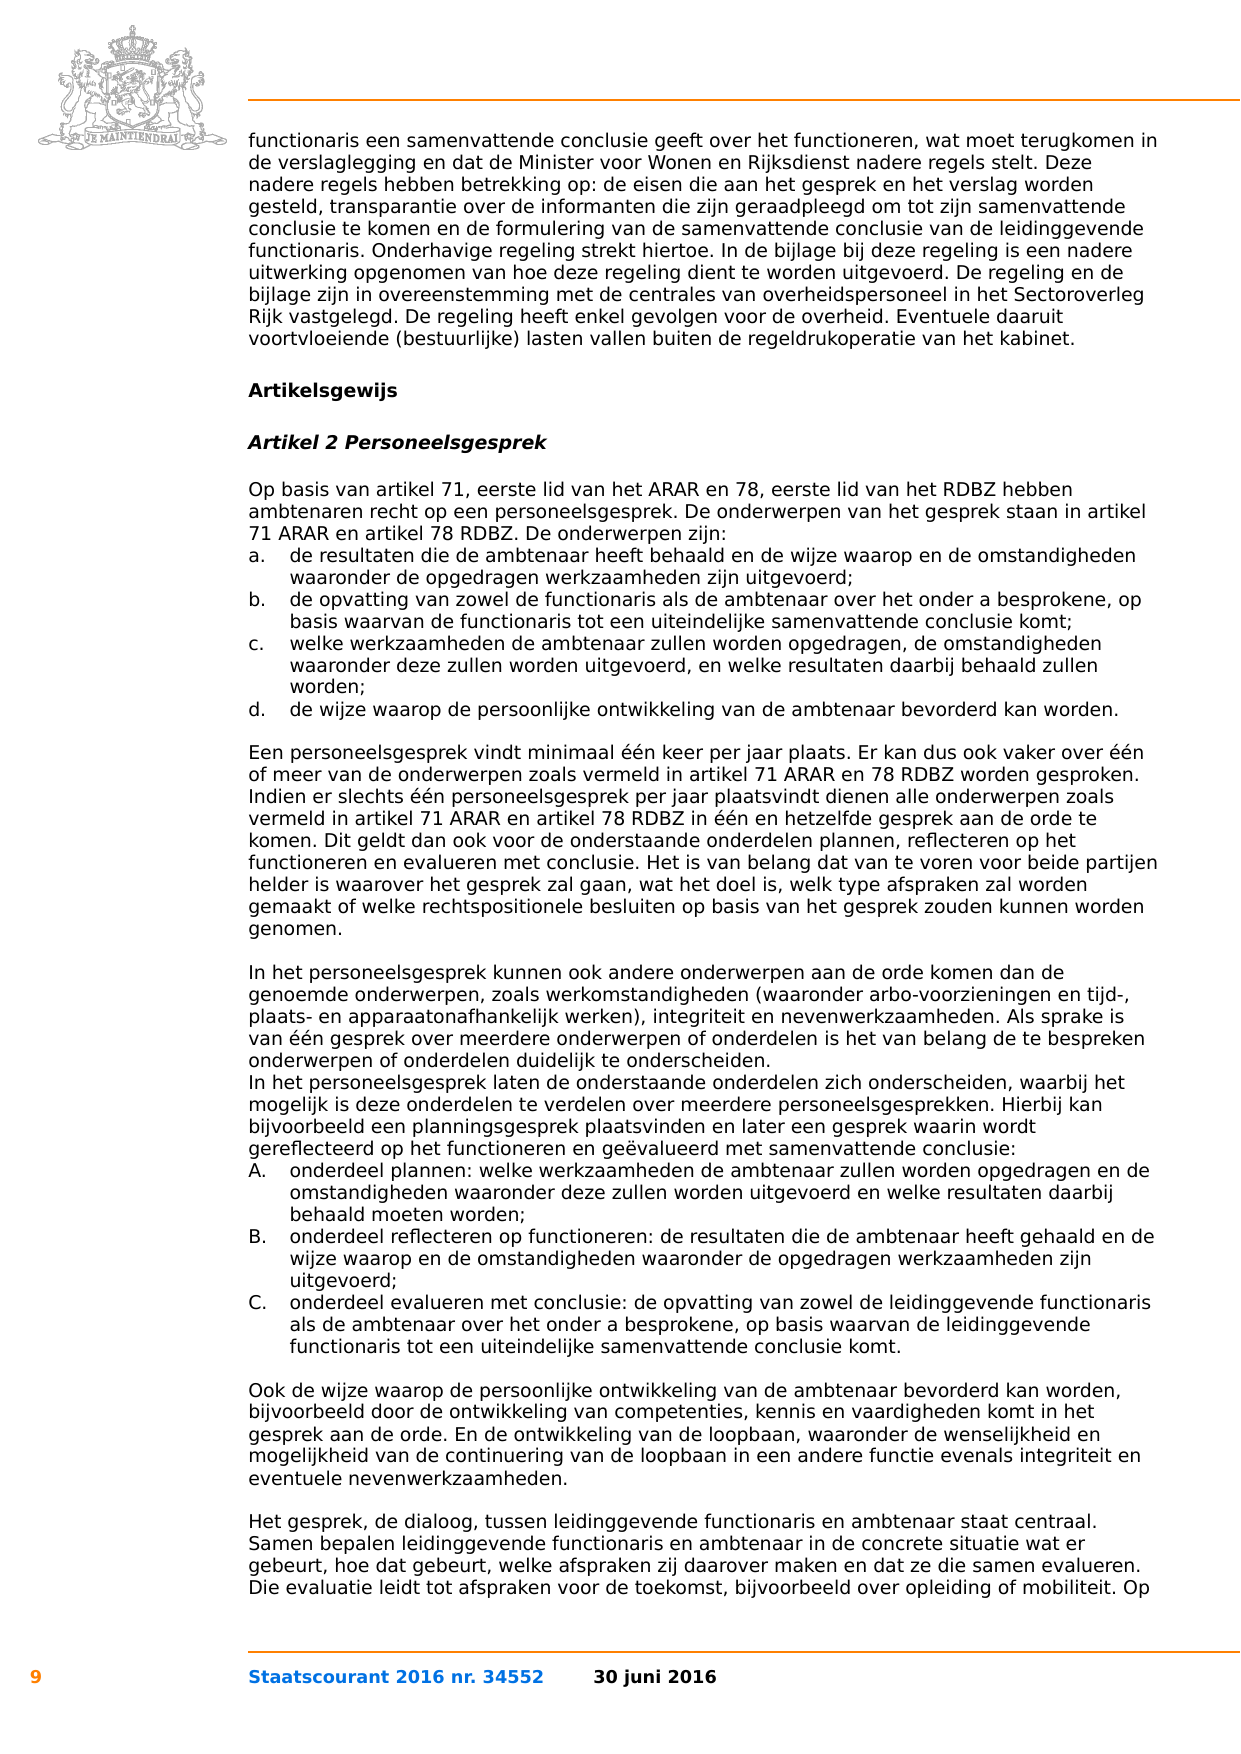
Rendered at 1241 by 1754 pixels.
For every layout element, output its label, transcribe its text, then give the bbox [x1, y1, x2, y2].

text Op basis van artikel 71, eerste lid van het ARAR en 78, eerste lid van het RDBZ hebben ambtenaren recht op een personeelsgesprek. De onderwerpen van het gesprek staan in artikel 71 ARAR en artikel 78 RDBZ. De onderwerpen zijn: [248, 479, 1163, 544]
text Het gesprek, de dialoog, tussen leidinggevende functionaris en ambtenaar staat centraal. Samen bepalen leidinggevende functionaris en ambtenaar in de concrete situatie wat er gebeurt, hoe dat gebeurt, welke afspraken zij daarover maken en dat ze die samen evalueren. Die evaluatie leidt tot afspraken voor de toekomst, bijvoorbeeld over opleiding of mobiliteit. Op [248, 1511, 1163, 1599]
text In het personeelsgesprek laten de onderstaande onderdelen zich onderscheiden, waarbij het mogelijk is deze onderdelen te verdelen over meerdere personeelsgesprekken. Hierbij kan bijvoorbeeld een planningsgesprek plaatsvinden en later een gesprek waarin wordt gereflecteerd op het functioneren en geëvalueerd met samenvattende conclusie: [248, 1072, 1163, 1160]
subtitle Artikel 2 Personeelsgesprek [248, 432, 1163, 454]
text Ook de wijze waarop de persoonlijke ontwikkeling van de ambtenaar bevorderd kan worden, bijvoorbeeld door de ontwikkeling van competenties, kennis en vaardigheden komt in het gesprek aan de orde. En de ontwikkeling van de loopbaan, waaronder de wenselijkheid en mogelijkheid van de continuering van de loopbaan in een andere functie evenals integriteit en eventuele nevenwerkzaamheden. [248, 1379, 1163, 1489]
picture [38, 25, 227, 150]
subtitle Artikelsgewijs [248, 380, 1163, 402]
text In het personeelsgesprek kunnen ook andere onderwerpen aan de orde komen dan de genoemde onderwerpen, zoals werkomstandigheden (waaronder arbo-voorzieningen en tijd-, plaats- en apparaatonafhankelijk werken), integriteit en nevenwerkzaamheden. Als sprake is van één gesprek over meerdere onderwerpen of onderdelen is het van belang de te bespreken onderwerpen of onderdelen duidelijk te onderscheiden. [248, 962, 1163, 1072]
text b. de opvatting van zowel de functionaris als de ambtenaar over het onder a besprokene, op basis waarvan de functionaris tot een uiteindelijke samenvattende conclusie komt; [248, 588, 1163, 632]
text functionaris een samenvattende conclusie geeft over het functioneren, wat moet terugkomen in de verslaglegging en dat de Minister voor Wonen en Rijksdienst nadere regels stelt. Deze nadere regels hebben betrekking op: de eisen die aan het gesprek en het verslag worden gesteld, transparantie over de informanten die zijn geraadpleegd om tot zijn samenvattende conclusie te komen en de formulering van de samenvattende conclusie van de leidinggevende functionaris. Onderhavige regeling strekt hiertoe. In de bijlage bij deze regeling is een nadere uitwerking opgenomen van hoe deze regeling dient te worden uitgevoerd. De regeling en de bijlage zijn in overeenstemming met de centrales van overheidspersoneel in het Sectoroverleg Rijk vastgelegd. De regeling heeft enkel gevolgen voor de overheid. Eventuele daaruit voortvloeiende (bestuurlijke) lasten vallen buiten de regeldrukoperatie van het kabinet. [248, 130, 1163, 350]
text c. welke werkzaamheden de ambtenaar zullen worden opgedragen, de omstandigheden waaronder deze zullen worden uitgevoerd, en welke resultaten daarbij behaald zullen worden; [248, 632, 1163, 698]
text C. onderdeel evalueren met conclusie: de opvatting van zowel de leidinggevende functionaris als de ambtenaar over het onder a besprokene, op basis waarvan de leidinggevende functionaris tot een uiteindelijke samenvattende conclusie komt. [248, 1292, 1163, 1358]
text d. de wijze waarop de persoonlijke ontwikkeling van de ambtenaar bevorderd kan worden. [248, 698, 1163, 720]
text A. onderdeel plannen: welke werkzaamheden de ambtenaar zullen worden opgedragen en de omstandigheden waaronder deze zullen worden uitgevoerd en welke resultaten daarbij behaald moeten worden; [248, 1160, 1163, 1226]
text Een personeelsgesprek vindt minimaal één keer per jaar plaats. Er kan dus ook vaker over één of meer van de onderwerpen zoals vermeld in artikel 71 ARAR en 78 RDBZ worden gesproken. Indien er slechts één personeelsgesprek per jaar plaatsvindt dienen alle onderwerpen zoals vermeld in artikel 71 ARAR en artikel 78 RDBZ in één en hetzelfde gesprek aan de orde te komen. Dit geldt dan ook voor de onderstaande onderdelen plannen, reflecteren op het functioneren en evalueren met conclusie. Het is van belang dat van te voren voor beide partijen helder is waarover het gesprek zal gaan, wat het doel is, welk type afspraken zal worden gemaakt of welke rechtspositionele besluiten op basis van het gesprek zouden kunnen worden genomen. [248, 742, 1163, 940]
text a. de resultaten die de ambtenaar heeft behaald en de wijze waarop en de omstandigheden waaronder de opgedragen werkzaamheden zijn uitgevoerd; [248, 544, 1163, 588]
text B. onderdeel reflecteren op functioneren: de resultaten die de ambtenaar heeft gehaald en de wijze waarop en de omstandigheden waaronder de opgedragen werkzaamheden zijn uitgevoerd; [248, 1226, 1163, 1292]
